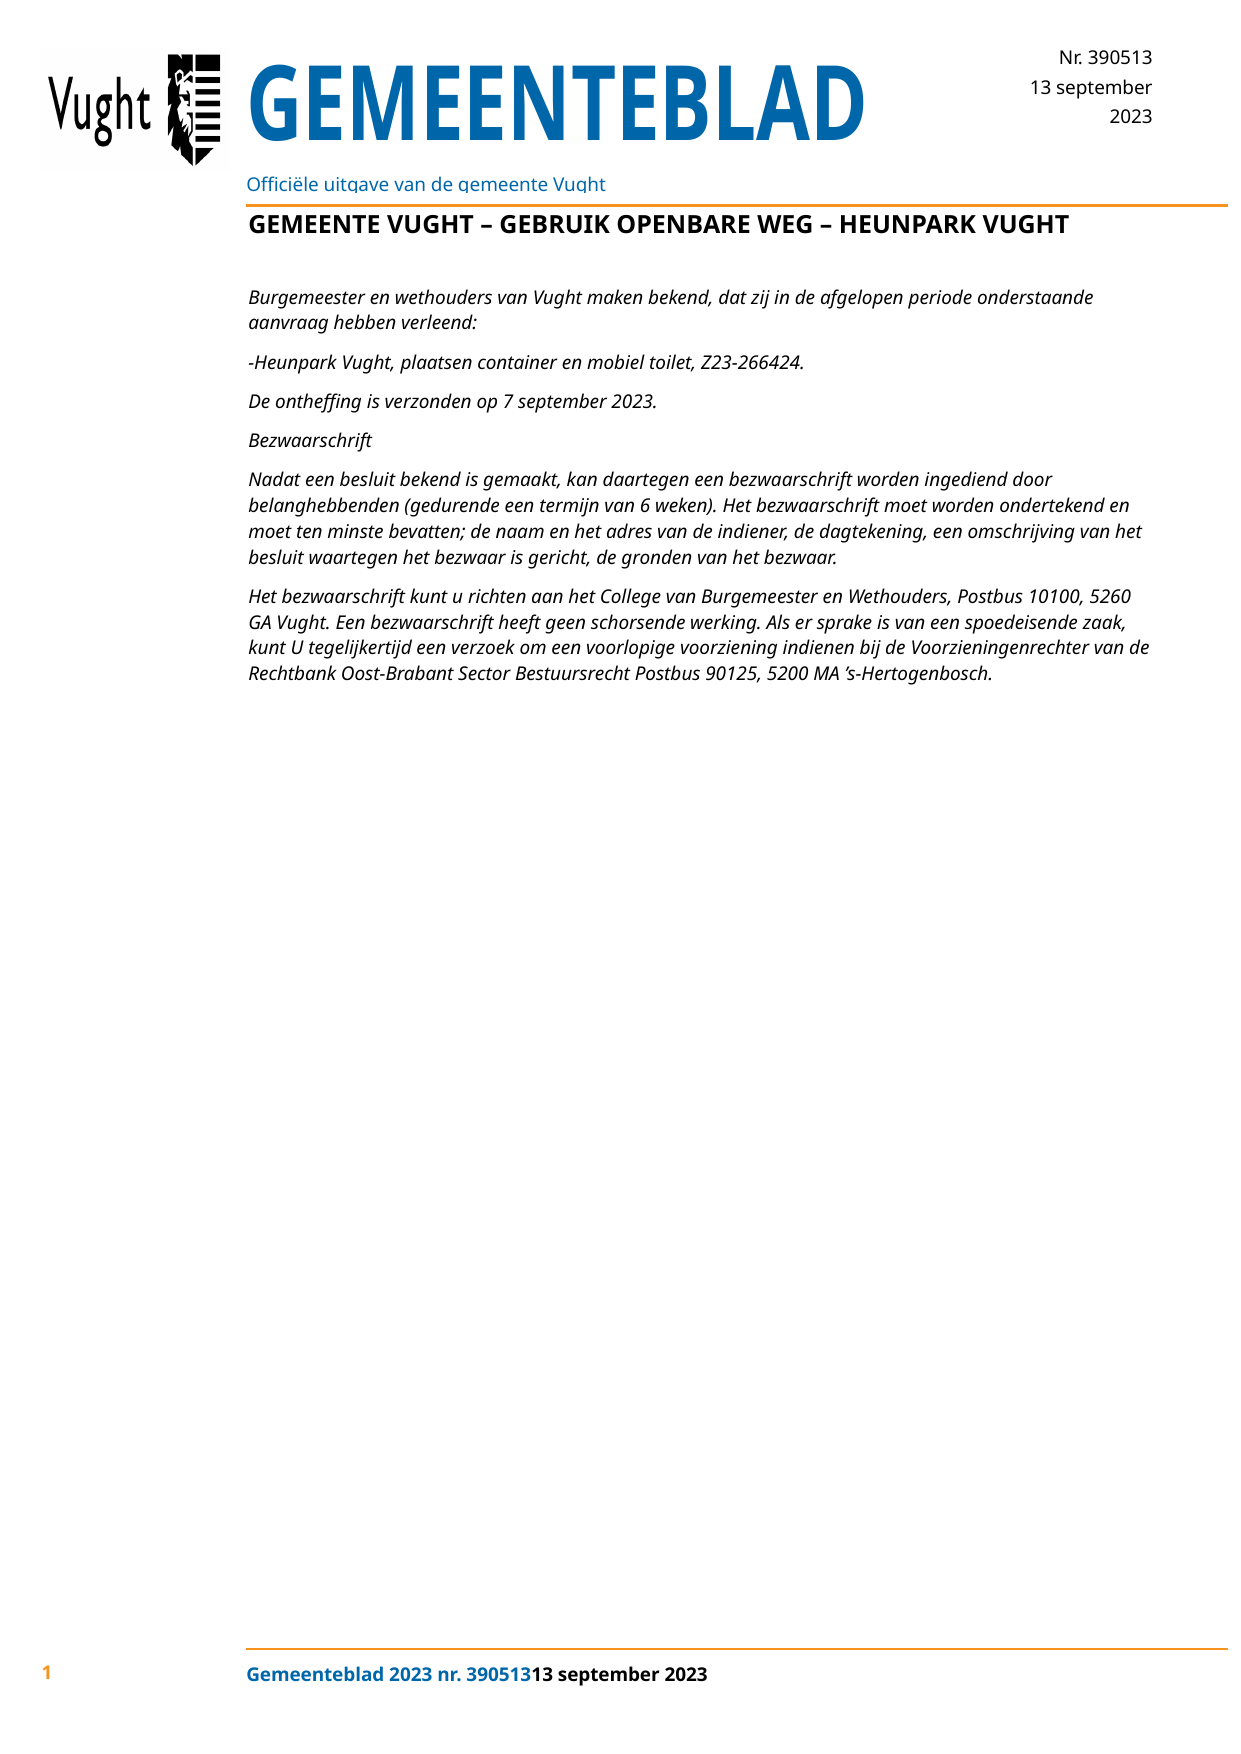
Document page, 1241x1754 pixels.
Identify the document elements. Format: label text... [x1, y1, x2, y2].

text Nadat een besluit bekend is gemaakt, kan daartegen een bezwaarschrift worden ingediend door belanghebbenden (gedurende een termijn van 6 weken). Het bezwaarschrift moet worden ondertekend en moet ten minste bevatten; de naam en het adres van de indiener, de dagtekening, een omschrijving van het besluit waartegen het bezwaar is gericht, de gronden van het bezwaar. [248, 467, 1152, 569]
text GEMEENTE VUGHT – GEBRUIK OPENBARE WEG – HEUNPARK VUGHT [248, 207, 1152, 241]
text Bezwaarschrift [248, 427, 1152, 453]
text -Heunpark Vught, plaatsen container en mobiel toilet, Z23-266424. [248, 349, 1152, 374]
text De ontheffing is verzonden op 7 september 2023. [248, 388, 1152, 414]
text Burgemeester en wethouders van Vught maken bekend, dat zij in de afgelopen periode onderstaande aanvraag hebben verleend: [248, 284, 1152, 335]
picture [41, 47, 231, 172]
text Het bezwaarschrift kunt u richten aan het College van Burgemeester en Wethouders, Postbus 10100, 5260 GA Vught. Een bezwaarschrift heeft geen schorsende werking. Als er sprake is van een spoedeisende zaak, kunt U tegelijkertijd een verzoek om een voorlopige voorziening indienen bij de Voorzieningenrechter van de Rechtbank Oost-Brabant Sector Bestuursrecht Postbus 90125, 5200 MA ’s-Hertogenbosch. [248, 583, 1152, 686]
